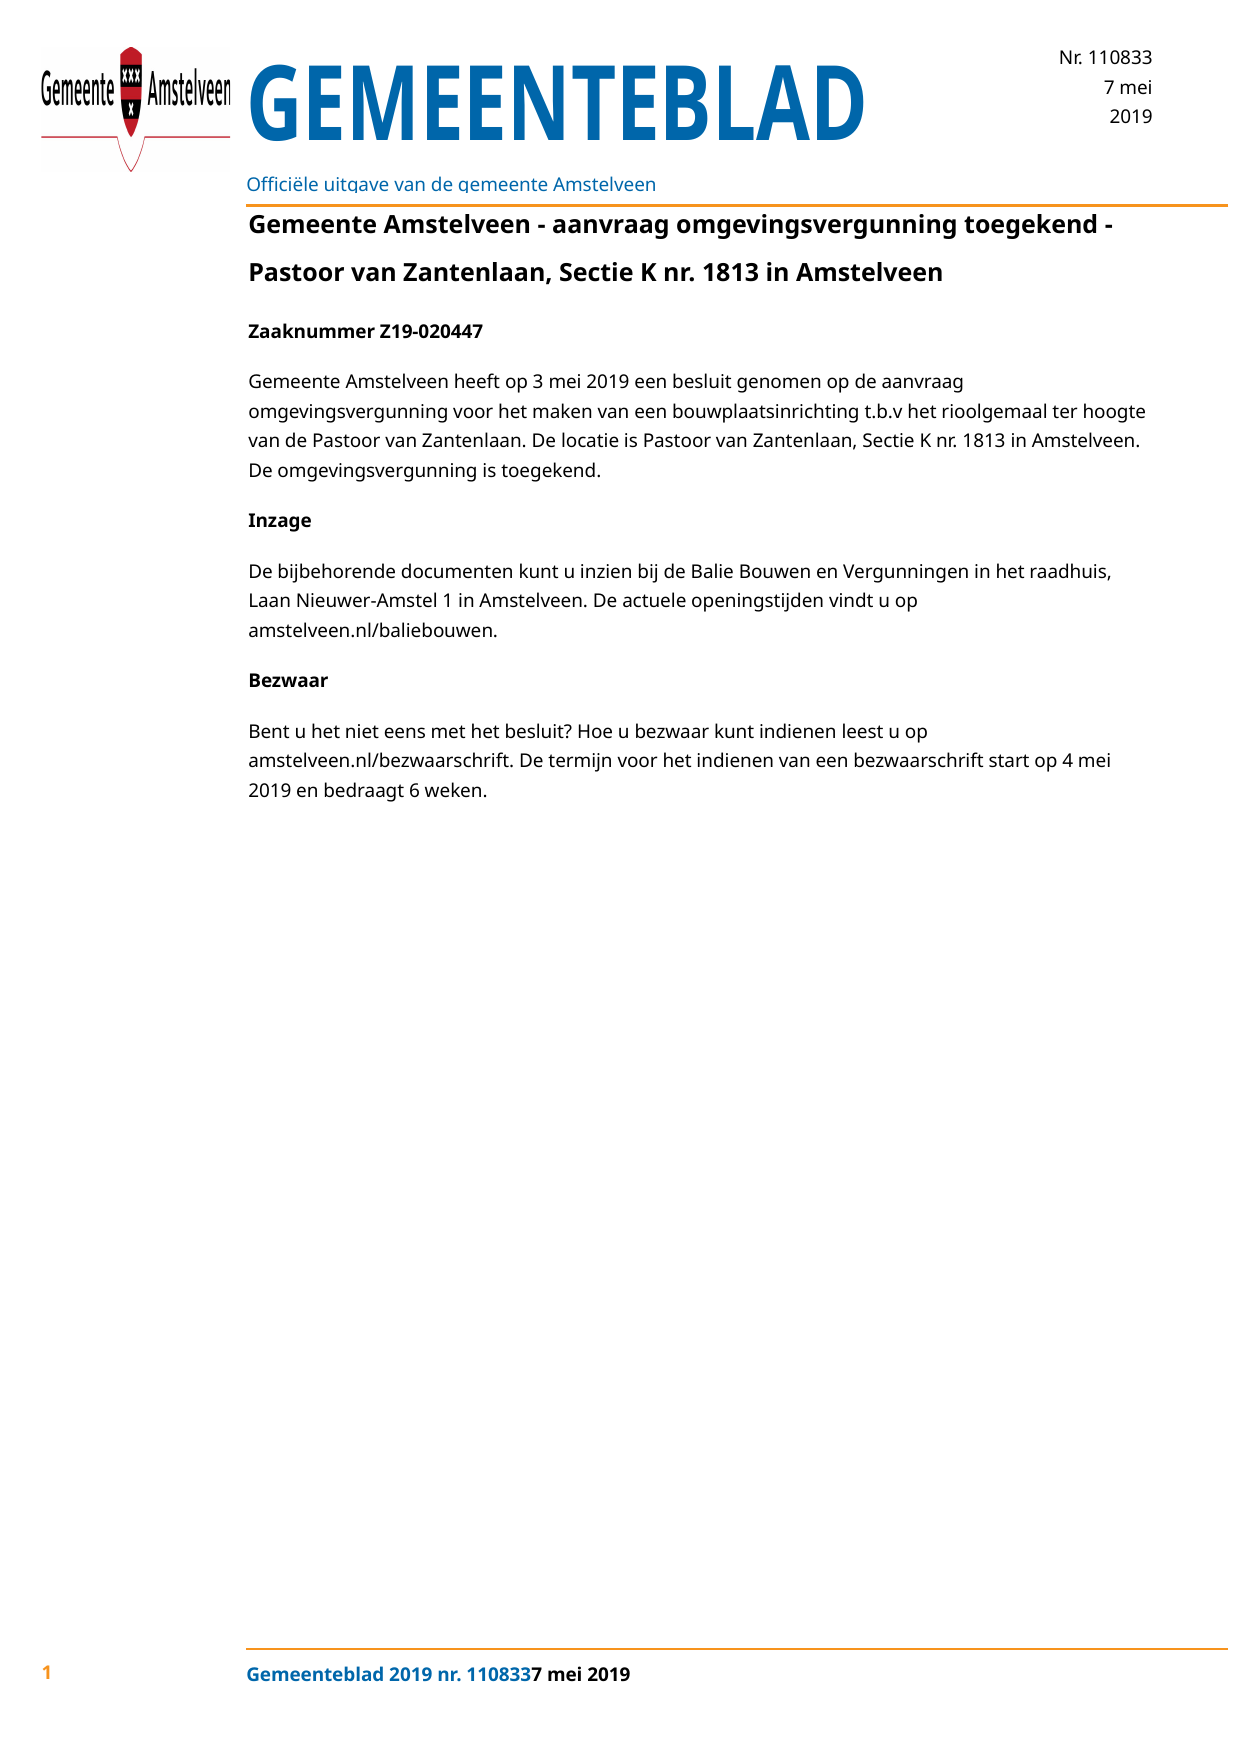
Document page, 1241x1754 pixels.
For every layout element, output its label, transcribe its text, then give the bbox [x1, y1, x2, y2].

text Inzage [248, 507, 1152, 533]
text Bent u het niet eens met het besluit? Hoe u bezwaar kunt indienen leest u op amstelveen.nl/bezwaarschrift. De termijn voor het indienen van een bezwaarschrift start op 4 mei 2019 en bedraagt 6 weken. [248, 718, 1152, 803]
picture [41, 47, 231, 172]
text Gemeente Amstelveen heeft op 3 mei 2019 een besluit genomen op de aanvraag omgevingsvergunning voor het maken van een bouwplaatsinrichting t.b.v het rioolgemaal ter hoogte van de Pastoor van Zantenlaan. De locatie is Pastoor van Zantenlaan, Sectie K nr. 1813 in Amstelveen. De omgevingsvergunning is toegekend. [248, 368, 1152, 483]
text Gemeente Amstelveen - aanvraag omgevingsvergunning toegekend - Pastoor van Zantenlaan, Sectie K nr. 1813 in Amstelveen [248, 207, 1152, 288]
text De bijbehorende documenten kunt u inzien bij de Balie Bouwen en Vergunningen in het raadhuis, Laan Nieuwer-Amstel 1 in Amstelveen. De actuele openingstijden vindt u op amstelveen.nl/baliebouwen. [248, 558, 1152, 643]
text Zaaknummer Z19-020447 [248, 318, 1152, 344]
text Bezwaar [248, 667, 1152, 693]
